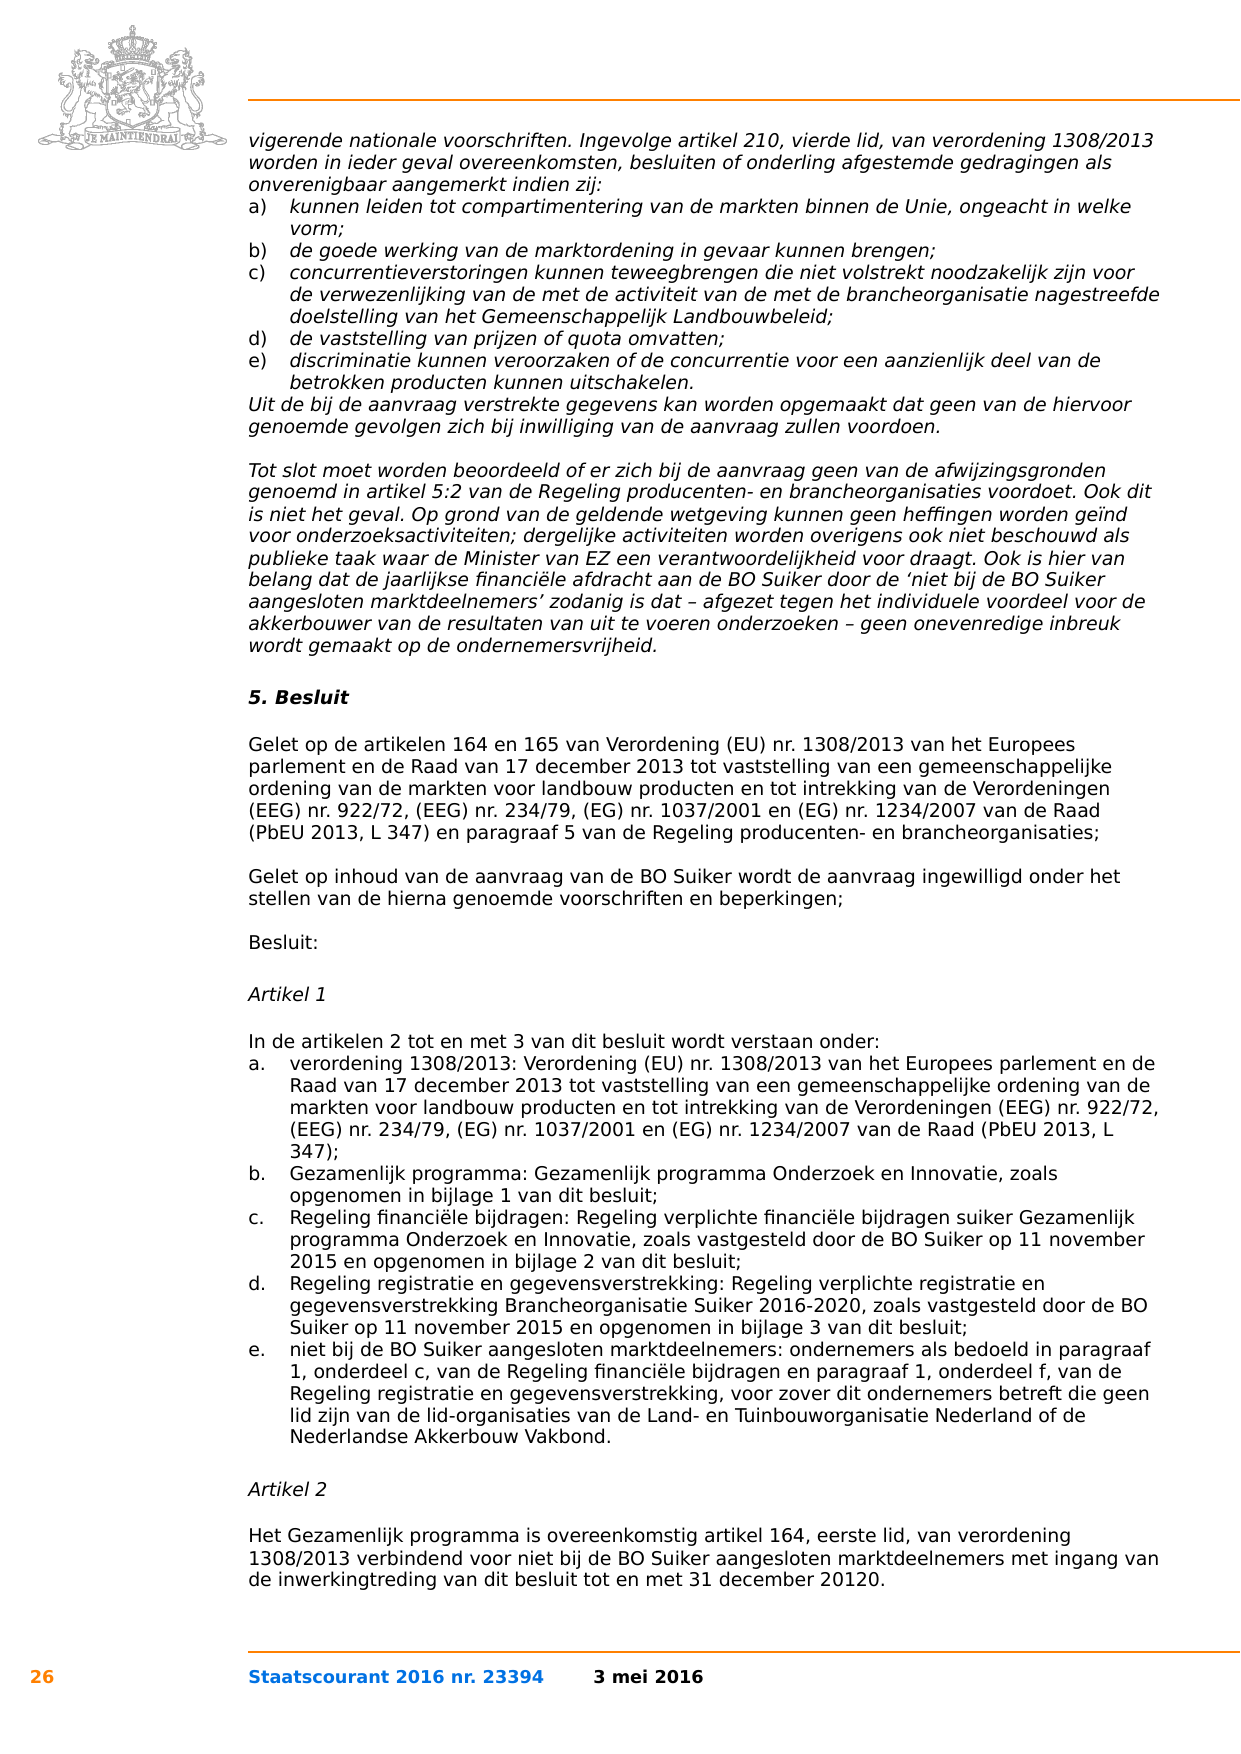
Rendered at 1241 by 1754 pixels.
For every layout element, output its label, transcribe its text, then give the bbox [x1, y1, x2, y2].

text c. Regeling financiële bijdragen: Regeling verplichte financiële bijdragen suiker Gezamenlijk programma Onderzoek en Innovatie, zoals vastgesteld door de BO Suiker op 11 november 2015 en opgenomen in bijlage 2 van dit besluit; [248, 1207, 1163, 1273]
text Besluit: [248, 932, 1163, 954]
picture [38, 25, 227, 150]
subtitle Artikel 1 [248, 984, 1163, 1006]
text b. Gezamenlijk programma: Gezamenlijk programma Onderzoek en Innovatie, zoals opgenomen in bijlage 1 van dit besluit; [248, 1163, 1163, 1207]
text e. niet bij de BO Suiker aangesloten marktdeelnemers: ondernemers als bedoeld in paragraaf 1, onderdeel c, van de Regeling financiële bijdragen en paragraaf 1, onderdeel f, van de Regeling registratie en gegevensverstrekking, voor zover dit ondernemers betreft die geen lid zijn van de lid-organisaties van de Land- en Tuinbouworganisatie Nederland of de Nederlandse Akkerbouw Vakbond. [248, 1338, 1163, 1448]
text a) kunnen leiden tot compartimentering van de markten binnen de Unie, ongeacht in welke vorm; [248, 196, 1163, 240]
text d) de vaststelling van prijzen of quota omvatten; [248, 328, 1163, 350]
text a. verordening 1308/2013: Verordening (EU) nr. 1308/2013 van het Europees parlement en de Raad van 17 december 2013 tot vaststelling van een gemeenschappelijke ordening van de markten voor landbouw producten en tot intrekking van de Verordeningen (EEG) nr. 922/72, (EEG) nr. 234/79, (EG) nr. 1037/2001 en (EG) nr. 1234/2007 van de Raad (PbEU 2013, L 347); [248, 1053, 1163, 1163]
text Tot slot moet worden beoordeeld of er zich bij de aanvraag geen van de afwijzingsgronden genoemd in artikel 5:2 van de Regeling producenten- en brancheorganisaties voordoet. Ook dit is niet het geval. Op grond van de geldende wetgeving kunnen geen heffingen worden geïnd voor onderzoeksactiviteiten; dergelijke activiteiten worden overigens ook niet beschouwd als publieke taak waar de Minister van EZ een verantwoordelijkheid voor draagt. Ook is hier van belang dat de jaarlijkse financiële afdracht aan de BO Suiker door de ‘niet bij de BO Suiker aangesloten marktdeelnemers’ zodanig is dat – afgezet tegen het individuele voordeel voor de akkerbouwer van de resultaten van uit te voeren onderzoeken – geen onevenredige inbreuk wordt gemaakt op de ondernemersvrijheid. [248, 459, 1163, 657]
text Gelet op de artikelen 164 en 165 van Verordening (EU) nr. 1308/2013 van het Europees parlement en de Raad van 17 december 2013 tot vaststelling van een gemeenschappelijke ordening van de markten voor landbouw producten en tot intrekking van de Verordeningen (EEG) nr. 922/72, (EEG) nr. 234/79, (EG) nr. 1037/2001 en (EG) nr. 1234/2007 van de Raad (PbEU 2013, L 347) en paragraaf 5 van de Regeling producenten- en brancheorganisaties; [248, 734, 1163, 844]
text d. Regeling registratie en gegevensverstrekking: Regeling verplichte registratie en gegevensverstrekking Brancheorganisatie Suiker 2016-2020, zoals vastgesteld door de BO Suiker op 11 november 2015 en opgenomen in bijlage 3 van dit besluit; [248, 1273, 1163, 1338]
text Gelet op inhoud van de aanvraag van de BO Suiker wordt de aanvraag ingewilligd onder het stellen van de hierna genoemde voorschriften en beperkingen; [248, 866, 1163, 910]
text Het Gezamenlijk programma is overeenkomstig artikel 164, eerste lid, van verordening 1308/2013 verbindend voor niet bij de BO Suiker aangesloten marktdeelnemers met ingang van de inwerkingtreding van dit besluit tot en met 31 december 20120. [248, 1525, 1163, 1591]
text b) de goede werking van de marktordening in gevaar kunnen brengen; [248, 240, 1163, 262]
text e) discriminatie kunnen veroorzaken of de concurrentie voor een aanzienlijk deel van de betrokken producten kunnen uitschakelen. [248, 350, 1163, 394]
text c) concurrentieverstoringen kunnen teweegbrengen die niet volstrekt noodzakelijk zijn voor de verwezenlijking van de met de activiteit van de met de brancheorganisatie nagestreefde doelstelling van het Gemeenschappelijk Landbouwbeleid; [248, 262, 1163, 328]
subtitle 5. Besluit [248, 687, 1163, 709]
text vigerende nationale voorschriften. Ingevolge artikel 210, vierde lid, van verordening 1308/2013 worden in ieder geval overeenkomsten, besluiten of onderling afgestemde gedragingen als onverenigbaar aangemerkt indien zij: [248, 130, 1163, 196]
subtitle Artikel 2 [248, 1478, 1163, 1500]
text Uit de bij de aanvraag verstrekte gegevens kan worden opgemaakt dat geen van de hiervoor genoemde gevolgen zich bij inwilliging van de aanvraag zullen voordoen. [248, 394, 1163, 438]
text In de artikelen 2 tot en met 3 van dit besluit wordt verstaan onder: [248, 1031, 1163, 1053]
